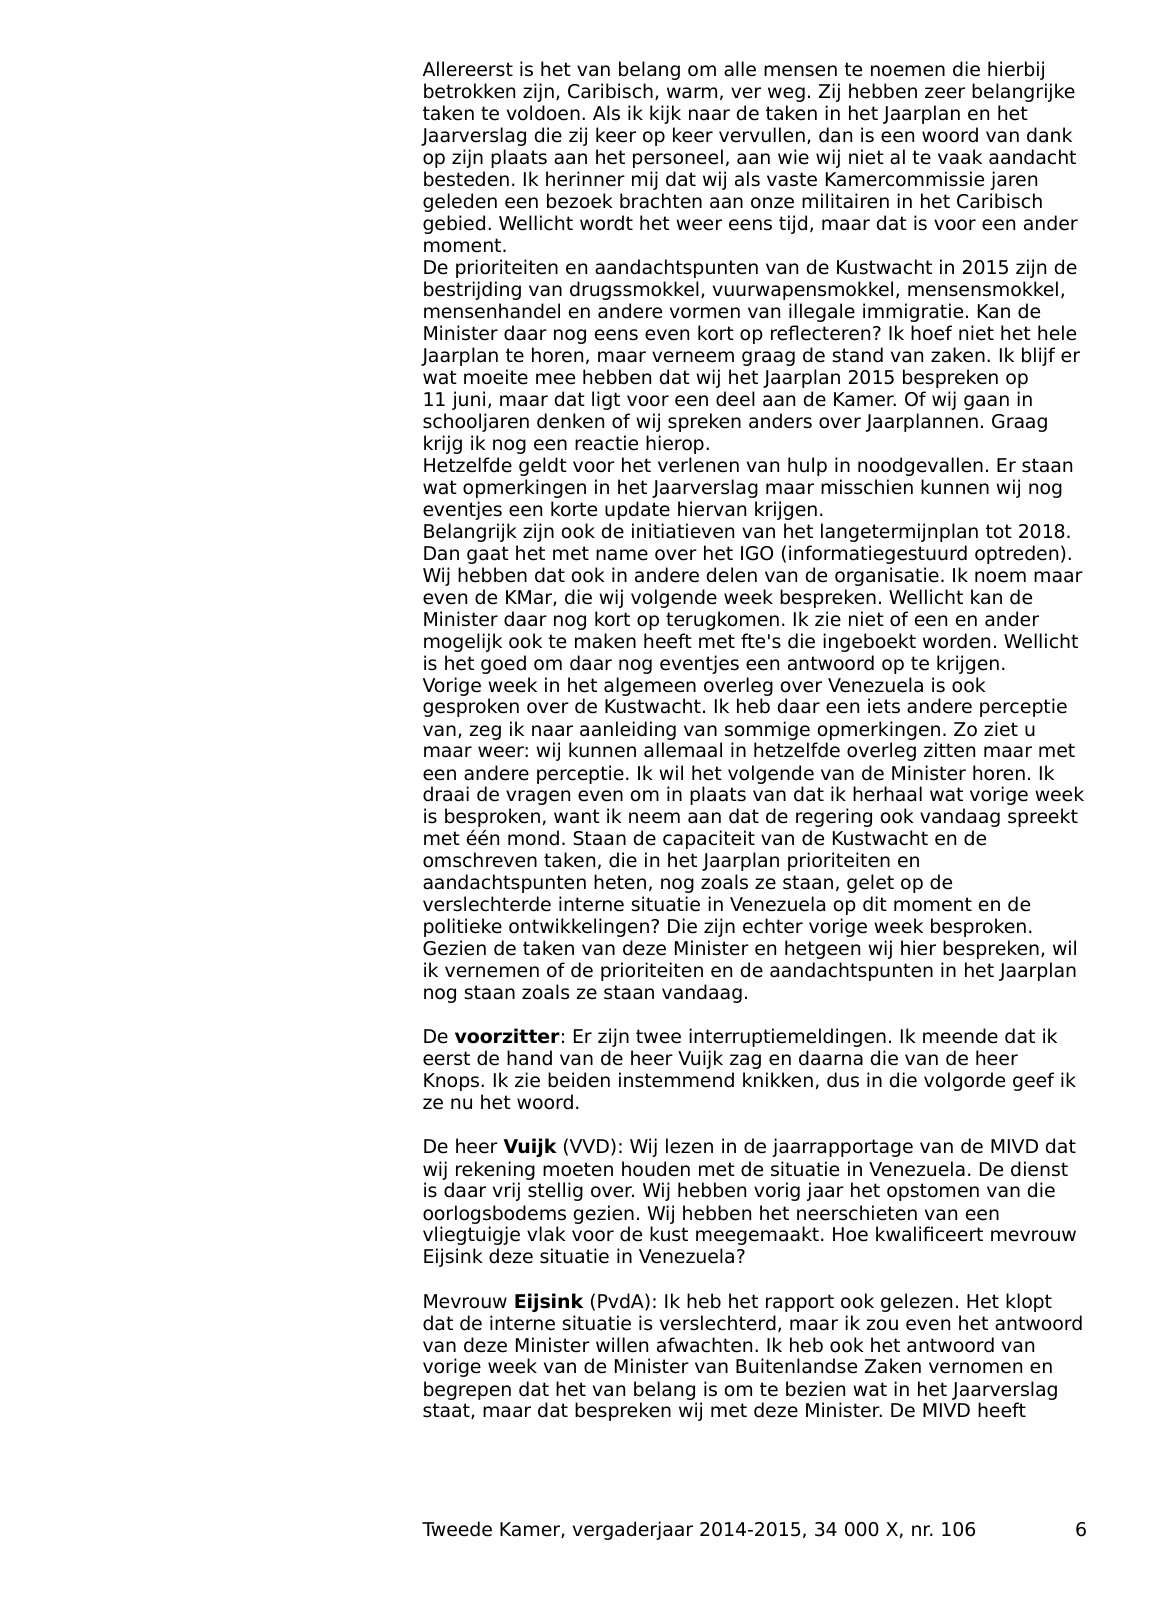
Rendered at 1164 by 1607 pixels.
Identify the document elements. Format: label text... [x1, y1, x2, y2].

text Belangrijk zijn ook de initiatieven van het langetermijnplan tot 2018. Dan gaat het met name over het IGO (informatiegestuurd optreden). Wij hebben dat ook in andere delen van de organisatie. Ik noem maar even de KMar, die wij volgende week bespreken. Wellicht kan de Minister daar nog kort op terugkomen. Ik zie niet of een en ander mogelijk ook te maken heeft met fte's die ingeboekt worden. Wellicht is het goed om daar nog eventjes een antwoord op te krijgen. [422, 521, 1087, 674]
text Vorige week in het algemeen overleg over Venezuela is ook gesproken over de Kustwacht. Ik heb daar een iets andere perceptie van, zeg ik naar aanleiding van sommige opmerkingen. Zo ziet u maar weer: wij kunnen allemaal in hetzelfde overleg zitten maar met een andere perceptie. Ik wil het volgende van de Minister horen. Ik draai de vragen even om in plaats van dat ik herhaal wat vorige week is besproken, want ik neem aan dat de regering ook vandaag spreekt met één mond. Staan de capaciteit van de Kustwacht en de omschreven taken, die in het Jaarplan prioriteiten en aandachtspunten heten, nog zoals ze staan, gelet op de verslechterde interne situatie in Venezuela op dit moment en de politieke ontwikkelingen? Die zijn echter vorige week besproken. Gezien de taken van deze Minister en hetgeen wij hier bespreken, wil ik vernemen of de prioriteiten en de aandachtspunten in het Jaarplan nog staan zoals ze staan vandaag. [422, 674, 1087, 1004]
text Allereerst is het van belang om alle mensen te noemen die hierbij betrokken zijn, Caribisch, warm, ver weg. Zij hebben zeer belangrijke taken te voldoen. Als ik kijk naar de taken in het Jaarplan en het Jaarverslag die zij keer op keer vervullen, dan is een woord van dank op zijn plaats aan het personeel, aan wie wij niet al te vaak aandacht besteden. Ik herinner mij dat wij als vaste Kamercommissie jaren geleden een bezoek brachten aan onze militairen in het Caribisch gebied. Wellicht wordt het weer eens tijd, maar dat is voor een ander moment. [422, 59, 1087, 257]
text Hetzelfde geldt voor het verlenen van hulp in noodgevallen. Er staan wat opmerkingen in het Jaarverslag maar misschien kunnen wij nog eventjes een korte update hiervan krijgen. [422, 455, 1087, 521]
text De voorzitter: Er zijn twee interruptiemeldingen. Ik meende dat ik eerst de hand van de heer Vuijk zag en daarna die van de heer Knops. Ik zie beiden instemmend knikken, dus in die volgorde geef ik ze nu het woord. [422, 1026, 1087, 1114]
text De prioriteiten en aandachtspunten van de Kustwacht in 2015 zijn de bestrijding van drugssmokkel, vuurwapensmokkel, mensensmokkel, mensenhandel en andere vormen van illegale immigratie. Kan de Minister daar nog eens even kort op reflecteren? Ik hoef niet het hele Jaarplan te horen, maar verneem graag de stand van zaken. Ik blijf er wat moeite mee hebben dat wij het Jaarplan 2015 bespreken op 11 juni, maar dat ligt voor een deel aan de Kamer. Of wij gaan in schooljaren denken of wij spreken anders over Jaarplannen. Graag krijg ik nog een reactie hierop. [422, 257, 1087, 455]
text De heer Vuijk (VVD): Wij lezen in de jaarrapportage van de MIVD dat wij rekening moeten houden met de situatie in Venezuela. De dienst is daar vrij stellig over. Wij hebben vorig jaar het opstomen van die oorlogsbodems gezien. Wij hebben het neerschieten van een vliegtuigje vlak voor de kust meegemaakt. Hoe kwalificeert mevrouw Eijsink deze situatie in Venezuela? [422, 1136, 1087, 1268]
text Mevrouw Eijsink (PvdA): Ik heb het rapport ook gelezen. Het klopt dat de interne situatie is verslechterd, maar ik zou even het antwoord van deze Minister willen afwachten. Ik heb ook het antwoord van vorige week van de Minister van Buitenlandse Zaken vernomen en begrepen dat het van belang is om te bezien wat in het Jaarverslag staat, maar dat bespreken wij met deze Minister. De MIVD heeft [422, 1291, 1087, 1422]
